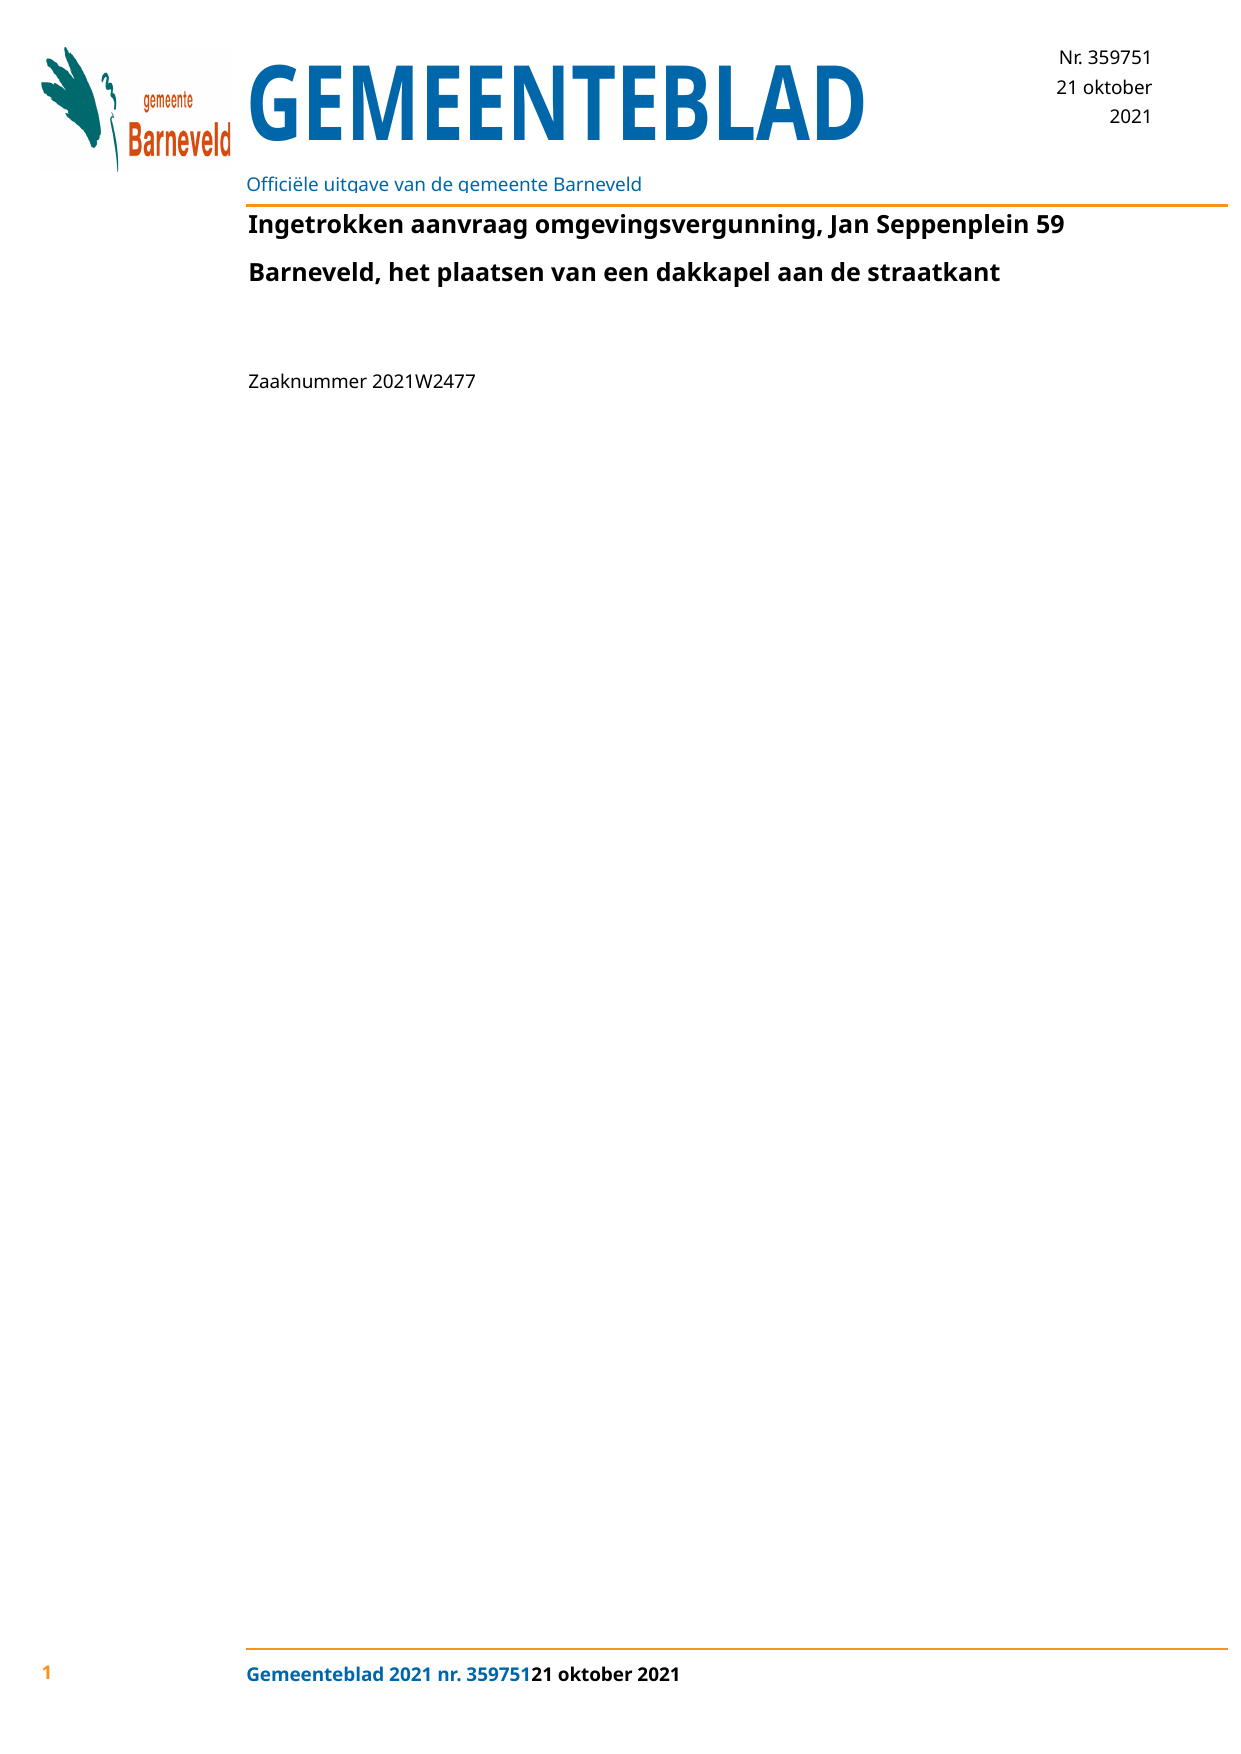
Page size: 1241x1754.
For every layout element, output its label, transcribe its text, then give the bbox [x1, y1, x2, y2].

text Ingetrokken aanvraag omgevingsvergunning, Jan Seppenplein 59 Barneveld, het plaatsen van een dakkapel aan de straatkant [248, 207, 1152, 288]
picture [41, 47, 231, 172]
text Zaaknummer 2021W2477 [248, 368, 1152, 394]
